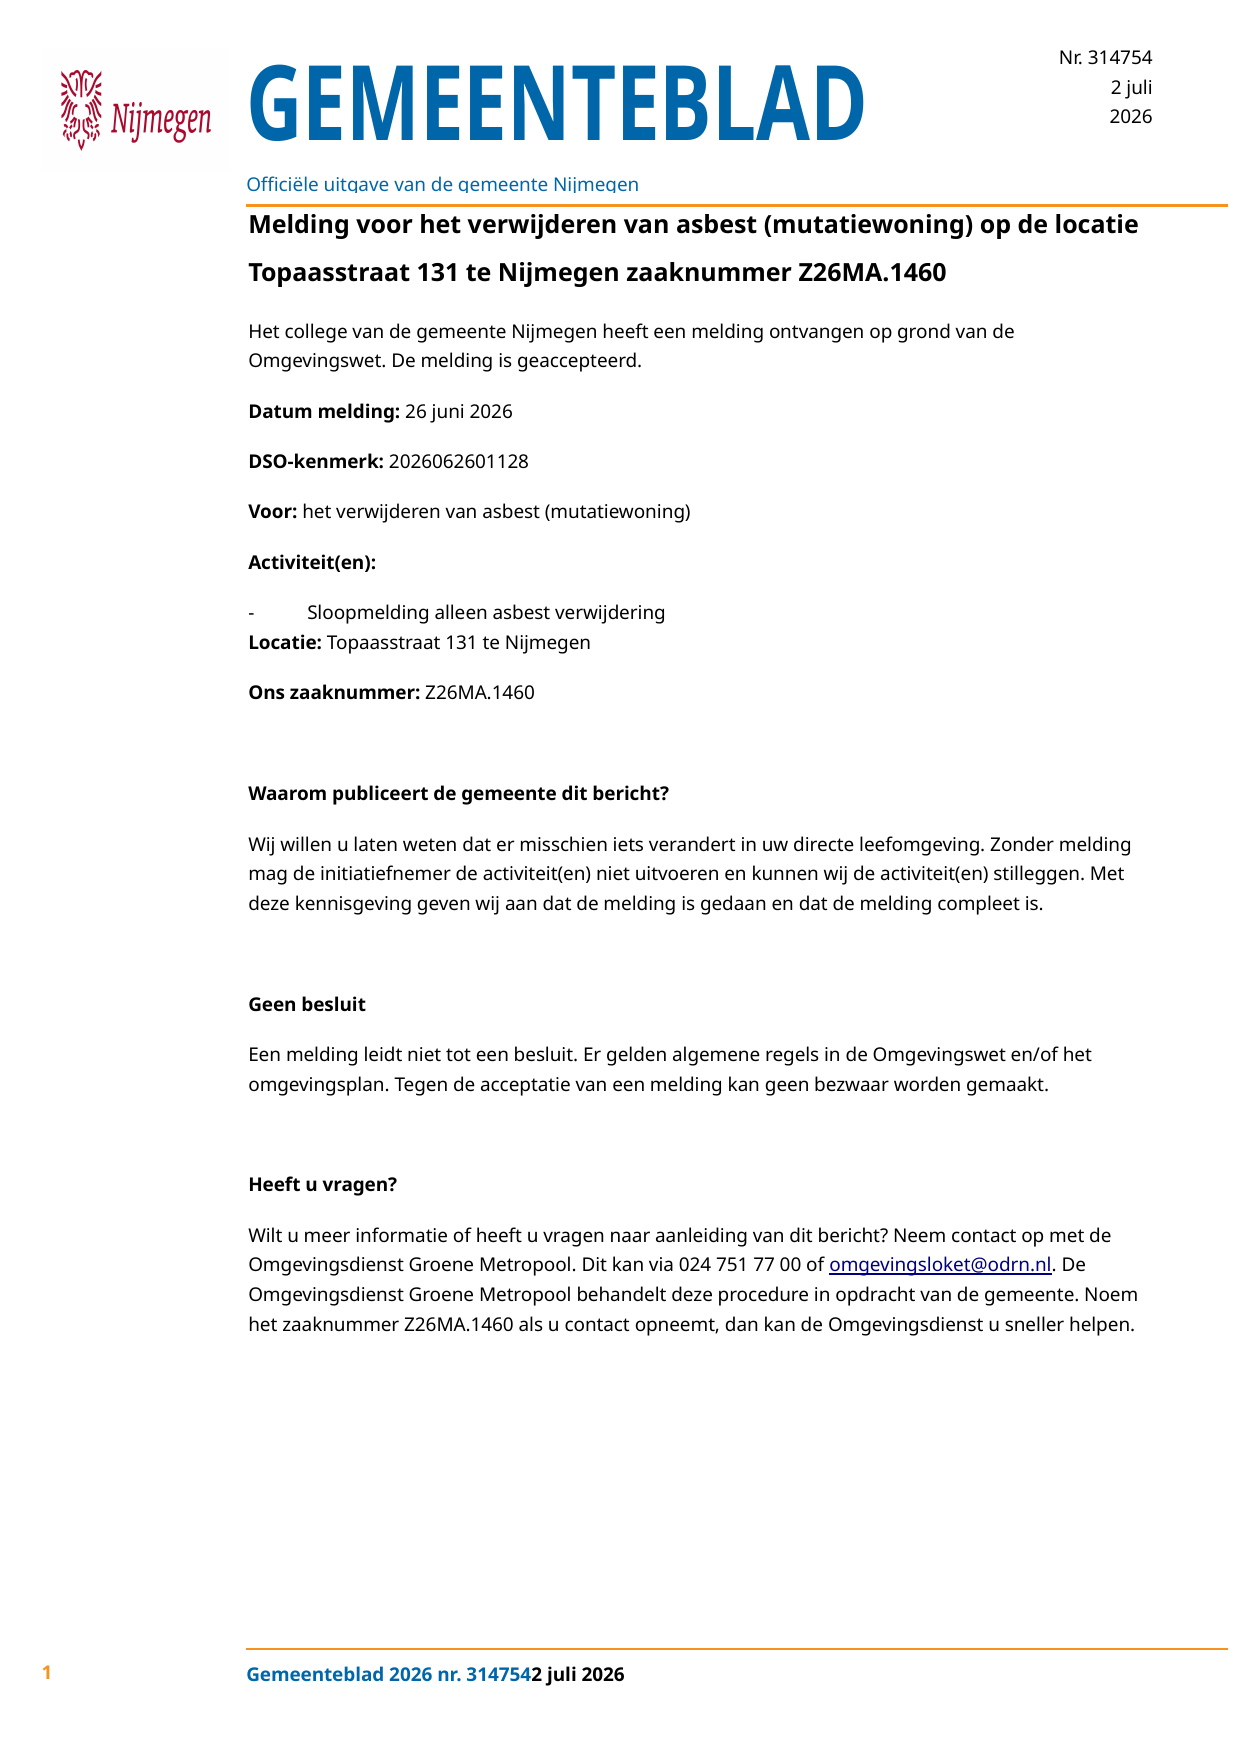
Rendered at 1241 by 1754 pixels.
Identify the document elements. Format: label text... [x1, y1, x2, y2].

text Activiteit(en): [248, 549, 1152, 575]
text Heeft u vragen? [248, 1172, 1152, 1197]
text Melding voor het verwijderen van asbest (mutatiewoning) op de locatie Topaasstraat 131 te Nijmegen zaaknummer Z26MA.1460 [248, 207, 1152, 288]
text Het college van de gemeente Nijmegen heeft een melding ontvangen op grond van de Omgevingswet. De melding is geaccepteerd. [248, 318, 1152, 373]
text Locatie: Topaasstraat 131 te Nijmegen [248, 629, 1152, 655]
text DSO-kenmerk: 2026062601128 [248, 448, 1152, 474]
picture [41, 47, 231, 172]
text Wilt u meer informatie of heeft u vragen naar aanleiding van dit bericht? Neem contact op met de Omgevingsdienst Groene Metropool. Dit kan via 024 751 77 00 of omgevingsloket@odrn.nl. De Omgevingsdienst Groene Metropool behandelt deze procedure in opdracht van de gemeente. Noem het zaaknummer Z26MA.1460 als u contact opneemt, dan kan de Omgevingsdienst u sneller helpen. [248, 1222, 1152, 1337]
text Voor: het verwijderen van asbest (mutatiewoning) [248, 499, 1152, 524]
text Waarom publiceert de gemeente dit bericht? [248, 780, 1152, 806]
text Ons zaaknummer: Z26MA.1460 [248, 679, 1152, 705]
text Geen besluit [248, 991, 1152, 1017]
text Een melding leidt niet tot een besluit. Er gelden algemene regels in de Omgevingswet en/of het omgevingsplan. Tegen de acceptatie van een melding kan geen bezwaar worden gemaakt. [248, 1041, 1152, 1097]
text Datum melding: 26 juni 2026 [248, 398, 1152, 424]
list Sloopmelding alleen asbest verwijdering [248, 599, 1152, 625]
text Wij willen u laten weten dat er misschien iets verandert in uw directe leefomgeving. Zonder melding mag de initiatiefnemer de activiteit(en) niet uitvoeren en kunnen wij de activiteit(en) stilleggen. Met deze kennisgeving geven wij aan dat de melding is gedaan en dat de melding compleet is. [248, 831, 1152, 916]
